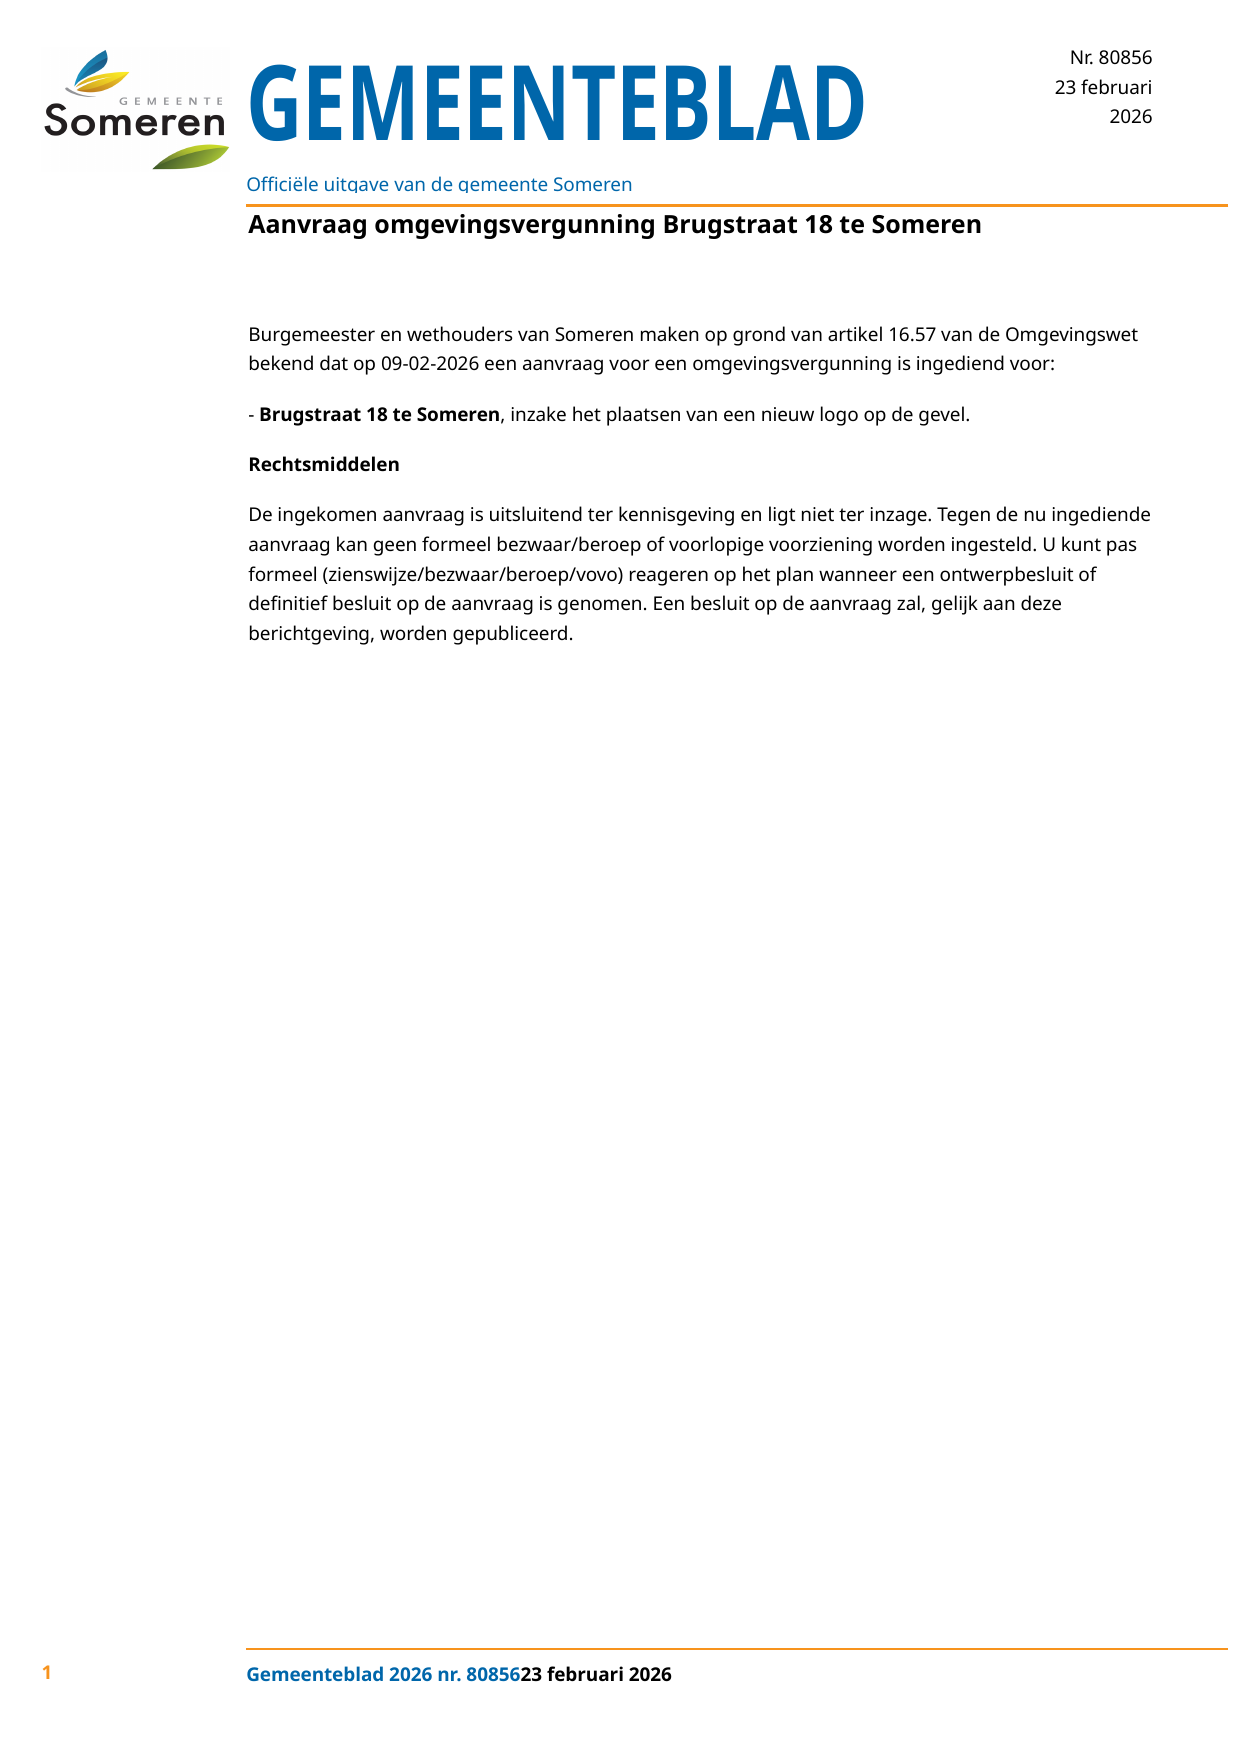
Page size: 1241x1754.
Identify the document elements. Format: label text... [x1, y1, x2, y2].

text - Brugstraat 18 te Someren, inzake het plaatsen van een nieuw logo op de gevel. [248, 401, 1152, 426]
text Burgemeester en wethouders van Someren maken op grond van artikel 16.57 van de Omgevingswet bekend dat op 09-02-2026 een aanvraag voor een omgevingsvergunning is ingediend voor: [248, 321, 1152, 376]
text De ingekomen aanvraag is uitsluitend ter kennisgeving en ligt niet ter inzage. Tegen de nu ingediende aanvraag kan geen formeel bezwaar/beroep of voorlopige voorziening worden ingesteld. U kunt pas formeel (zienswijze/bezwaar/beroep/vovo) reageren op het plan wanneer een ontwerpbesluit of definitief besluit op de aanvraag is genomen. Een besluit op de aanvraag zal, gelijk aan deze berichtgeving, worden gepubliceerd. [248, 502, 1152, 646]
text Rechtsmiddelen [248, 451, 1152, 477]
text Aanvraag omgevingsvergunning Brugstraat 18 te Someren [248, 207, 1152, 241]
picture [41, 47, 231, 172]
